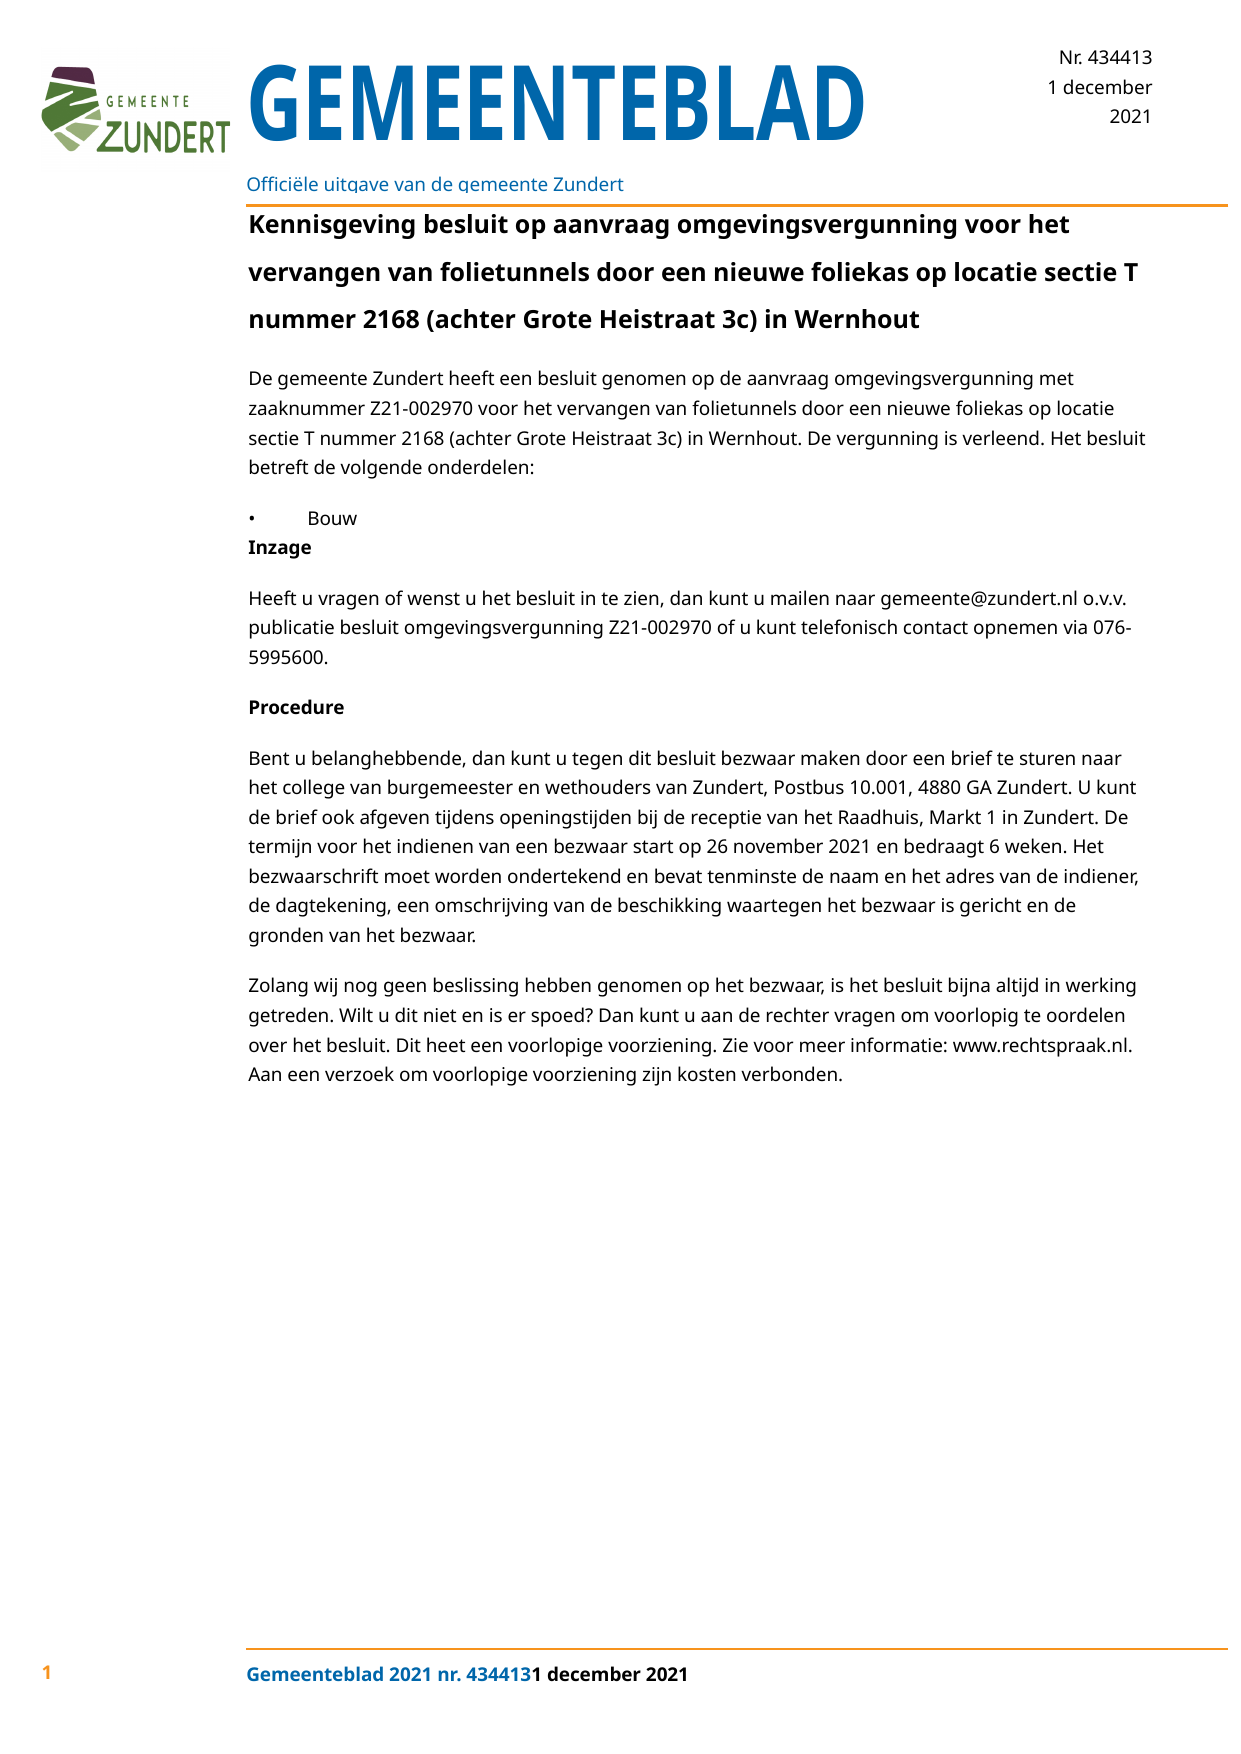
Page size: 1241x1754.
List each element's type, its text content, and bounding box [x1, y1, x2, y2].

text Bent u belanghebbende, dan kunt u tegen dit besluit bezwaar maken door een brief te sturen naar het college van burgemeester en wethouders van Zundert, Postbus 10.001, 4880 GA Zundert. U kunt de brief ook afgeven tijdens openingstijden bij de receptie van het Raadhuis, Markt 1 in Zundert. De termijn voor het indienen van een bezwaar start op 26 november 2021 en bedraagt 6 weken. Het bezwaarschrift moet worden ondertekend en bevat tenminste de naam en het adres van de indiener, de dagtekening, een omschrijving van de beschikking waartegen het bezwaar is gericht en de gronden van het bezwaar. [248, 745, 1152, 948]
list Bouw [248, 505, 1152, 530]
text Kennisgeving besluit op aanvraag omgevingsvergunning voor het vervangen van folietunnels door een nieuwe foliekas op locatie sectie T nummer 2168 (achter Grote Heistraat 3c) in Wernhout [248, 207, 1152, 336]
text Procedure [248, 694, 1152, 720]
text Heeft u vragen of wenst u het besluit in te zien, dan kunt u mailen naar gemeente@zundert.nl o.v.v. publicatie besluit omgevingsvergunning Z21-002970 of u kunt telefonisch contact opnemen via 076-5995600. [248, 585, 1152, 669]
text Inzage [248, 534, 1152, 560]
text De gemeente Zundert heeft een besluit genomen op de aanvraag omgevingsvergunning met zaaknummer Z21-002970 voor het vervangen van folietunnels door een nieuwe foliekas op locatie sectie T nummer 2168 (achter Grote Heistraat 3c) in Wernhout. De vergunning is verleend. Het besluit betreft de volgende onderdelen: [248, 366, 1152, 480]
text Zolang wij nog geen beslissing hebben genomen op het bezwaar, is het besluit bijna altijd in werking getreden. Wilt u dit niet en is er spoed? Dan kunt u aan de rechter vragen om voorlopig te oordelen over het besluit. Dit heet een voorlopige voorziening. Zie voor meer informatie: www.rechtspraak.nl. Aan een verzoek om voorlopige voorziening zijn kosten verbonden. [248, 973, 1152, 1087]
picture [41, 47, 231, 172]
